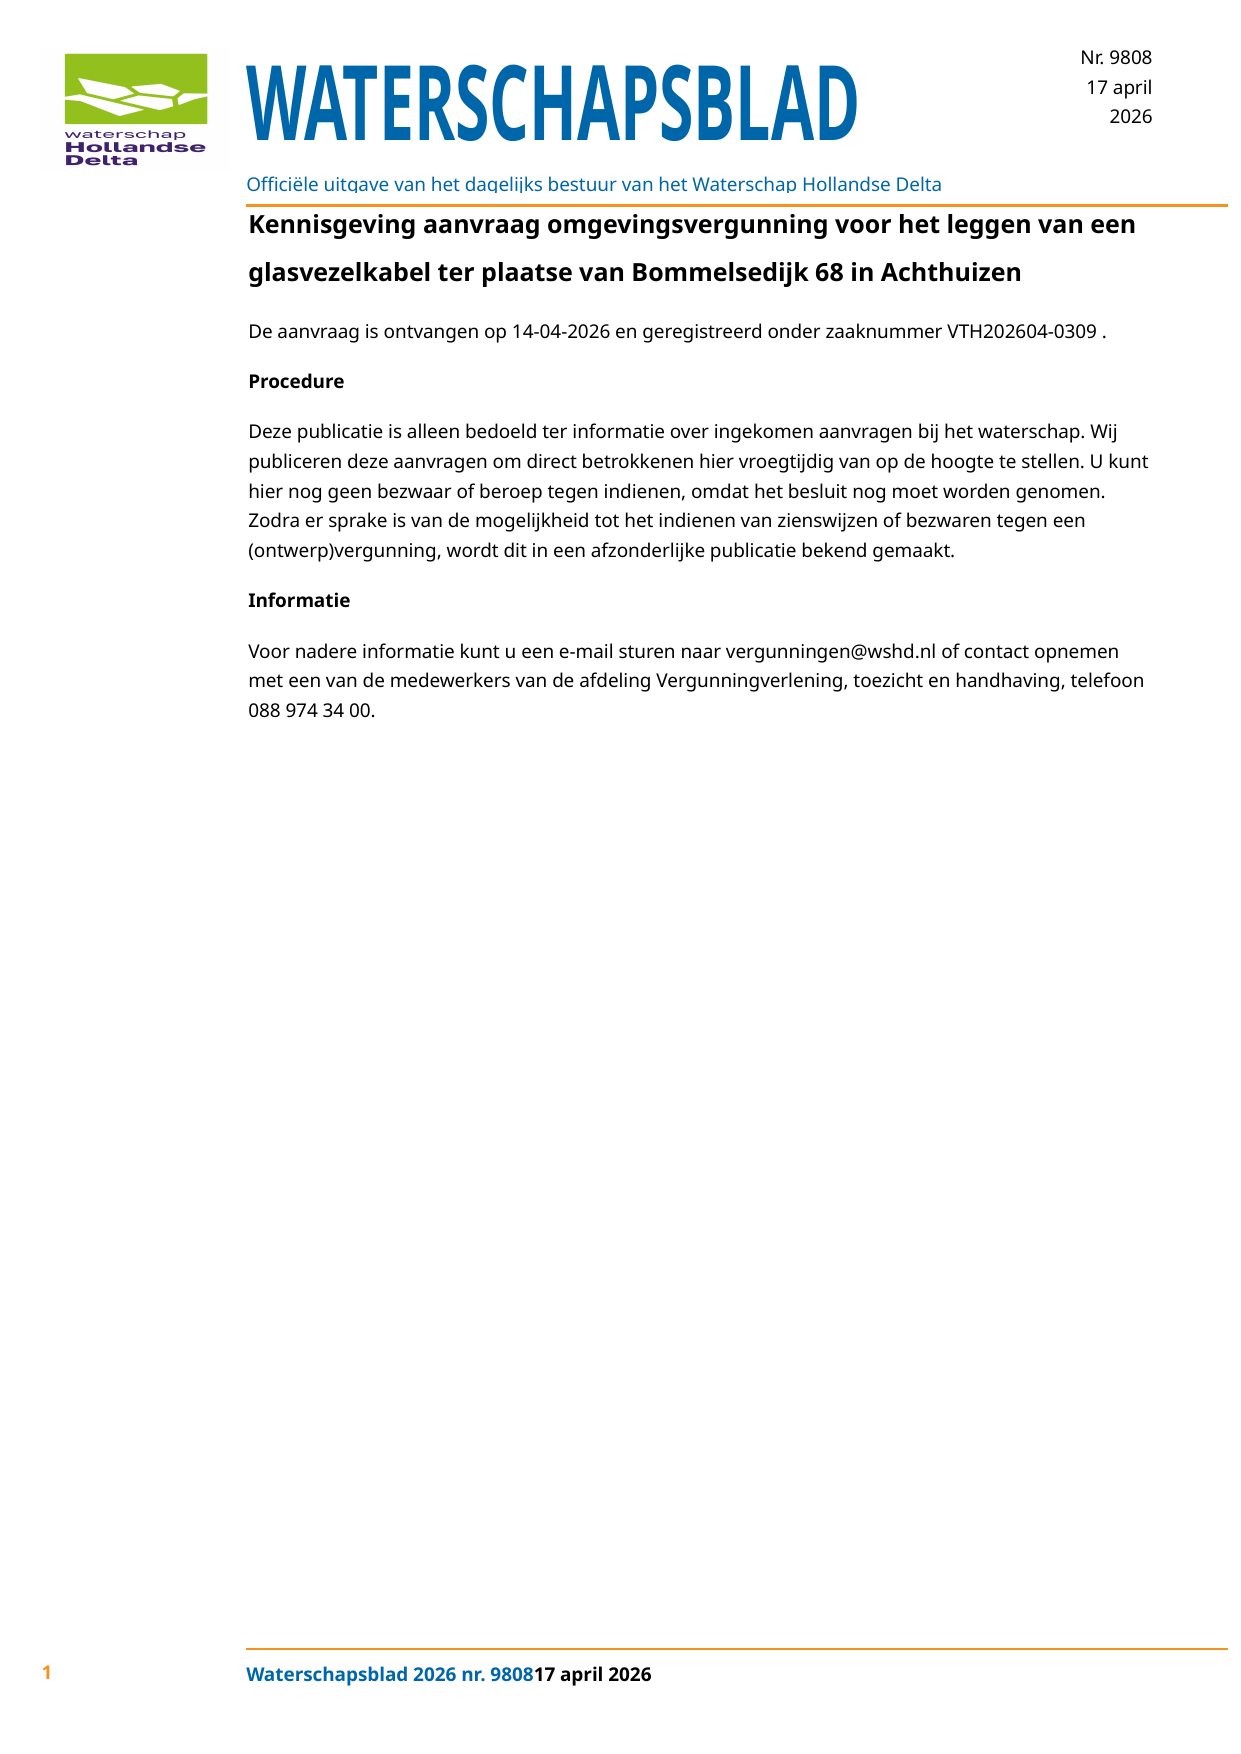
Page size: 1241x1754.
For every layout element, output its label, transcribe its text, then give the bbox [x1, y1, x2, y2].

text Voor nadere informatie kunt u een e-mail sturen naar vergunningen@wshd.nl of contact opnemen met een van de medewerkers van de afdeling Vergunningverlening, toezicht en handhaving, telefoon 088 974 34 00. [248, 638, 1152, 723]
text De aanvraag is ontvangen op 14-04-2026 en geregistreerd onder zaaknummer VTH202604-0309 . [248, 318, 1152, 344]
text Kennisgeving aanvraag omgevingsvergunning voor het leggen van een glasvezelkabel ter plaatse van Bommelsedijk 68 in Achthuizen [248, 207, 1152, 288]
picture [41, 47, 231, 172]
text Procedure [248, 368, 1152, 394]
text Informatie [248, 587, 1152, 613]
text Deze publicatie is alleen bedoeld ter informatie over ingekomen aanvragen bij het waterschap. Wij publiceren deze aanvragen om direct betrokkenen hier vroegtijdig van op de hoogte te stellen. U kunt hier nog geen bezwaar of beroep tegen indienen, omdat het besluit nog moet worden genomen. Zodra er sprake is van de mogelijkheid tot het indienen van zienswijzen of bezwaren tegen een (ontwerp)vergunning, wordt dit in een afzonderlijke publicatie bekend gemaakt. [248, 419, 1152, 563]
